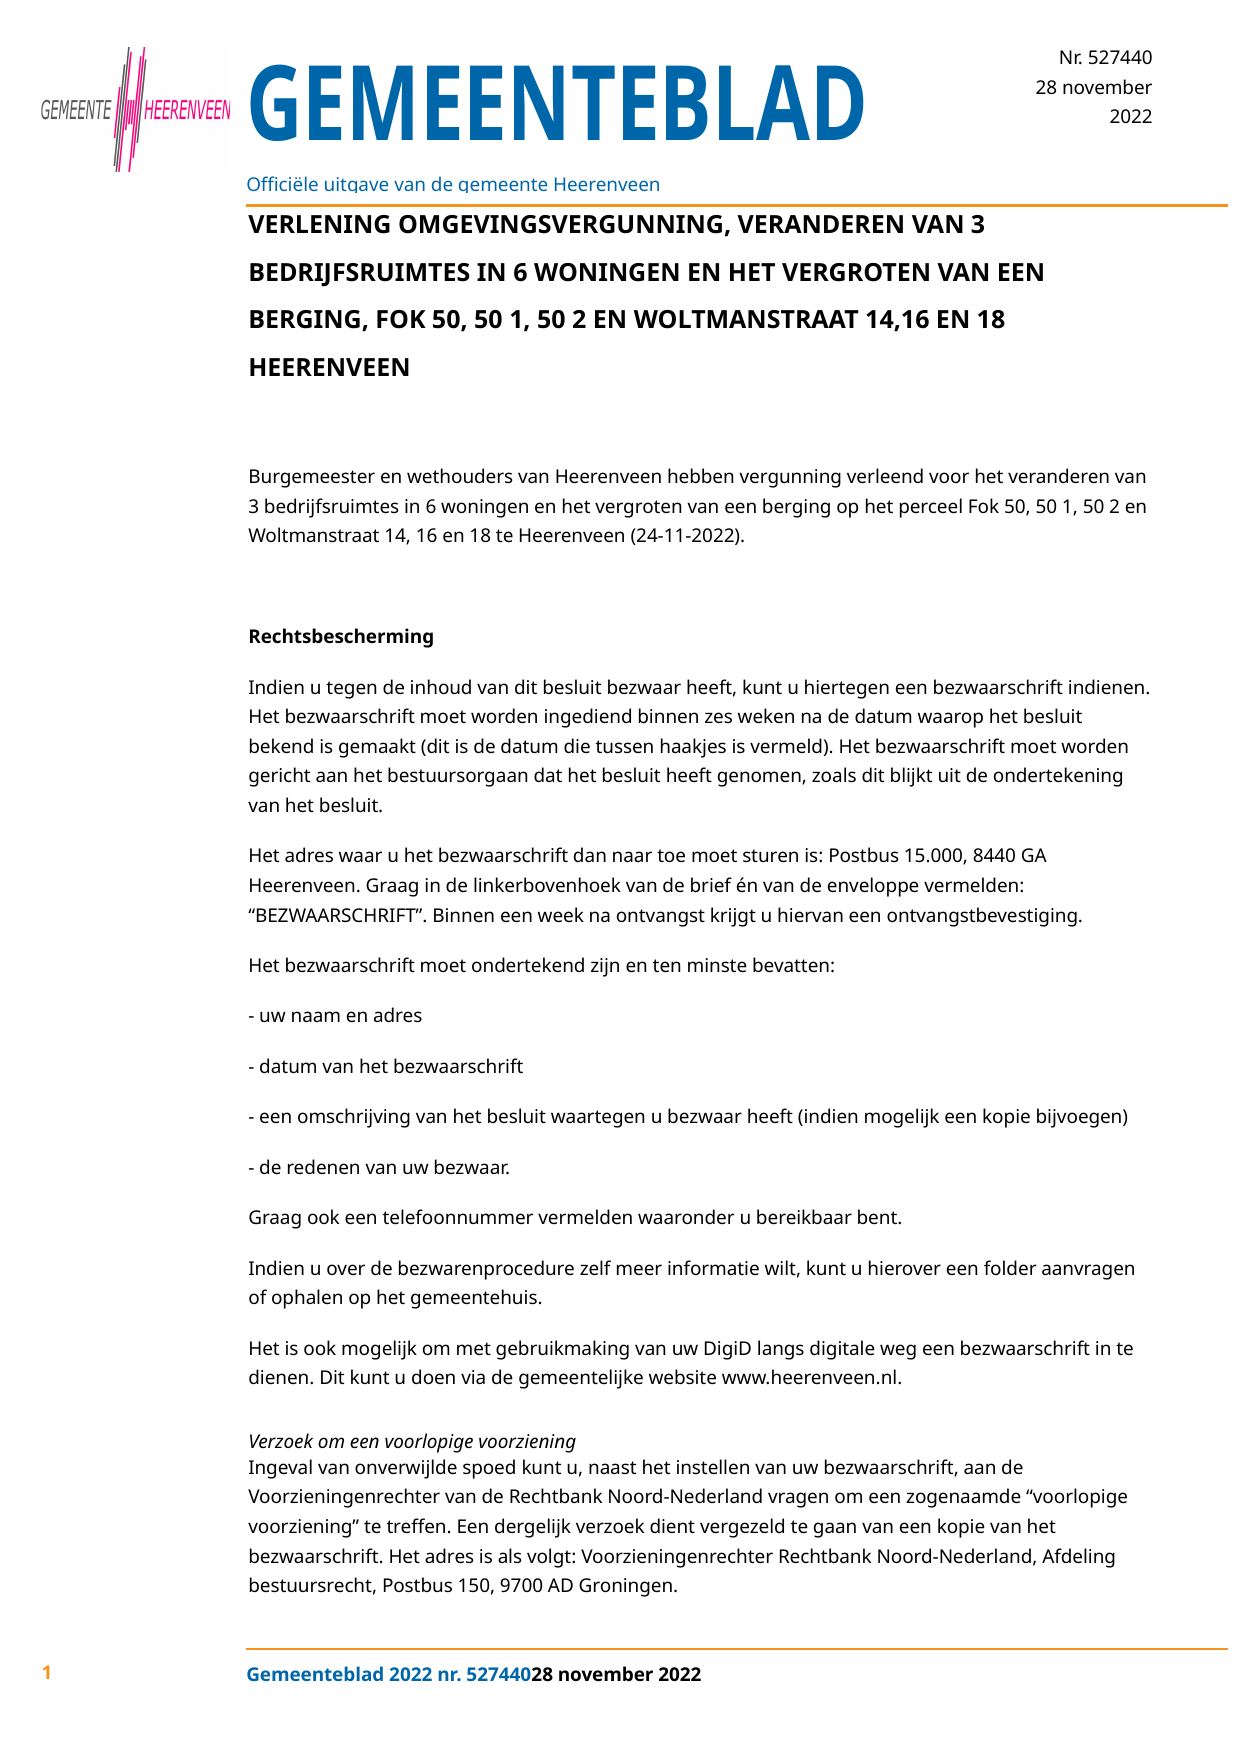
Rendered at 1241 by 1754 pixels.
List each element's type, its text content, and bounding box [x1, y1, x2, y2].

text Het bezwaarschrift moet ondertekend zijn en ten minste bevatten: [248, 952, 1152, 978]
text - uw naam en adres [248, 1003, 1152, 1028]
picture [41, 47, 231, 172]
text Het is ook mogelijk om met gebruikmaking van uw DigiD langs digitale weg een bezwaarschrift in te dienen. Dit kunt u doen via de gemeentelijke website www.heerenveen.nl. [248, 1335, 1152, 1390]
text Rechtsbescherming [248, 623, 1152, 649]
text Indien u over de bezwarenprocedure zelf meer informatie wilt, kunt u hierover een folder aanvragen of ophalen op het gemeentehuis. [248, 1255, 1152, 1310]
text Burgemeester en wethouders van Heerenveen hebben vergunning verleend voor het veranderen van 3 bedrijfsruimtes in 6 woningen en het vergroten van een berging op het perceel Fok 50, 50 1, 50 2 en Woltmanstraat 14, 16 en 18 te Heerenveen (24-11-2022). [248, 463, 1152, 548]
text Ingeval van onverwijlde spoed kunt u, naast het instellen van uw bezwaarschrift, aan de Voorzieningenrechter van de Rechtbank Noord-Nederland vragen om een zogenaamde “voorlopige voorziening” te treffen. Een dergelijk verzoek dient vergezeld te gaan van een kopie van het bezwaarschrift. Het adres is als volgt: Voorzieningenrechter Rechtbank Noord-Nederland, Afdeling bestuursrecht, Postbus 150, 9700 AD Groningen. [248, 1454, 1152, 1598]
text - datum van het bezwaarschrift [248, 1053, 1152, 1079]
text Indien u tegen de inhoud van dit besluit bezwaar heeft, kunt u hiertegen een bezwaarschrift indienen. Het bezwaarschrift moet worden ingediend binnen zes weken na de datum waarop het besluit bekend is gemaakt (dit is de datum die tussen haakjes is vermeld). Het bezwaarschrift moet worden gericht aan het bestuursorgaan dat het besluit heeft genomen, zoals dit blijkt uit de ondertekening van het besluit. [248, 674, 1152, 818]
text Verzoek om een voorlopige voorziening [248, 1428, 1152, 1454]
text - een omschrijving van het besluit waartegen u bezwaar heeft (indien mogelijk een kopie bijvoegen) [248, 1103, 1152, 1129]
text Graag ook een telefoonnummer vermelden waaronder u bereikbaar bent. [248, 1204, 1152, 1230]
text - de redenen van uw bezwaar. [248, 1154, 1152, 1180]
text VERLENING OMGEVINGSVERGUNNING, VERANDEREN VAN 3 BEDRIJFSRUIMTES IN 6 WONINGEN EN HET VERGROTEN VAN EEN BERGING, FOK 50, 50 1, 50 2 EN WOLTMANSTRAAT 14,16 EN 18 HEERENVEEN [248, 207, 1152, 384]
text Het adres waar u het bezwaarschrift dan naar toe moet sturen is: Postbus 15.000, 8440 GA Heerenveen. Graag in de linkerbovenhoek van de brief én van de enveloppe vermelden: “BEZWAARSCHRIFT”. Binnen een week na ontvangst krijgt u hiervan een ontvangstbevestiging. [248, 843, 1152, 928]
